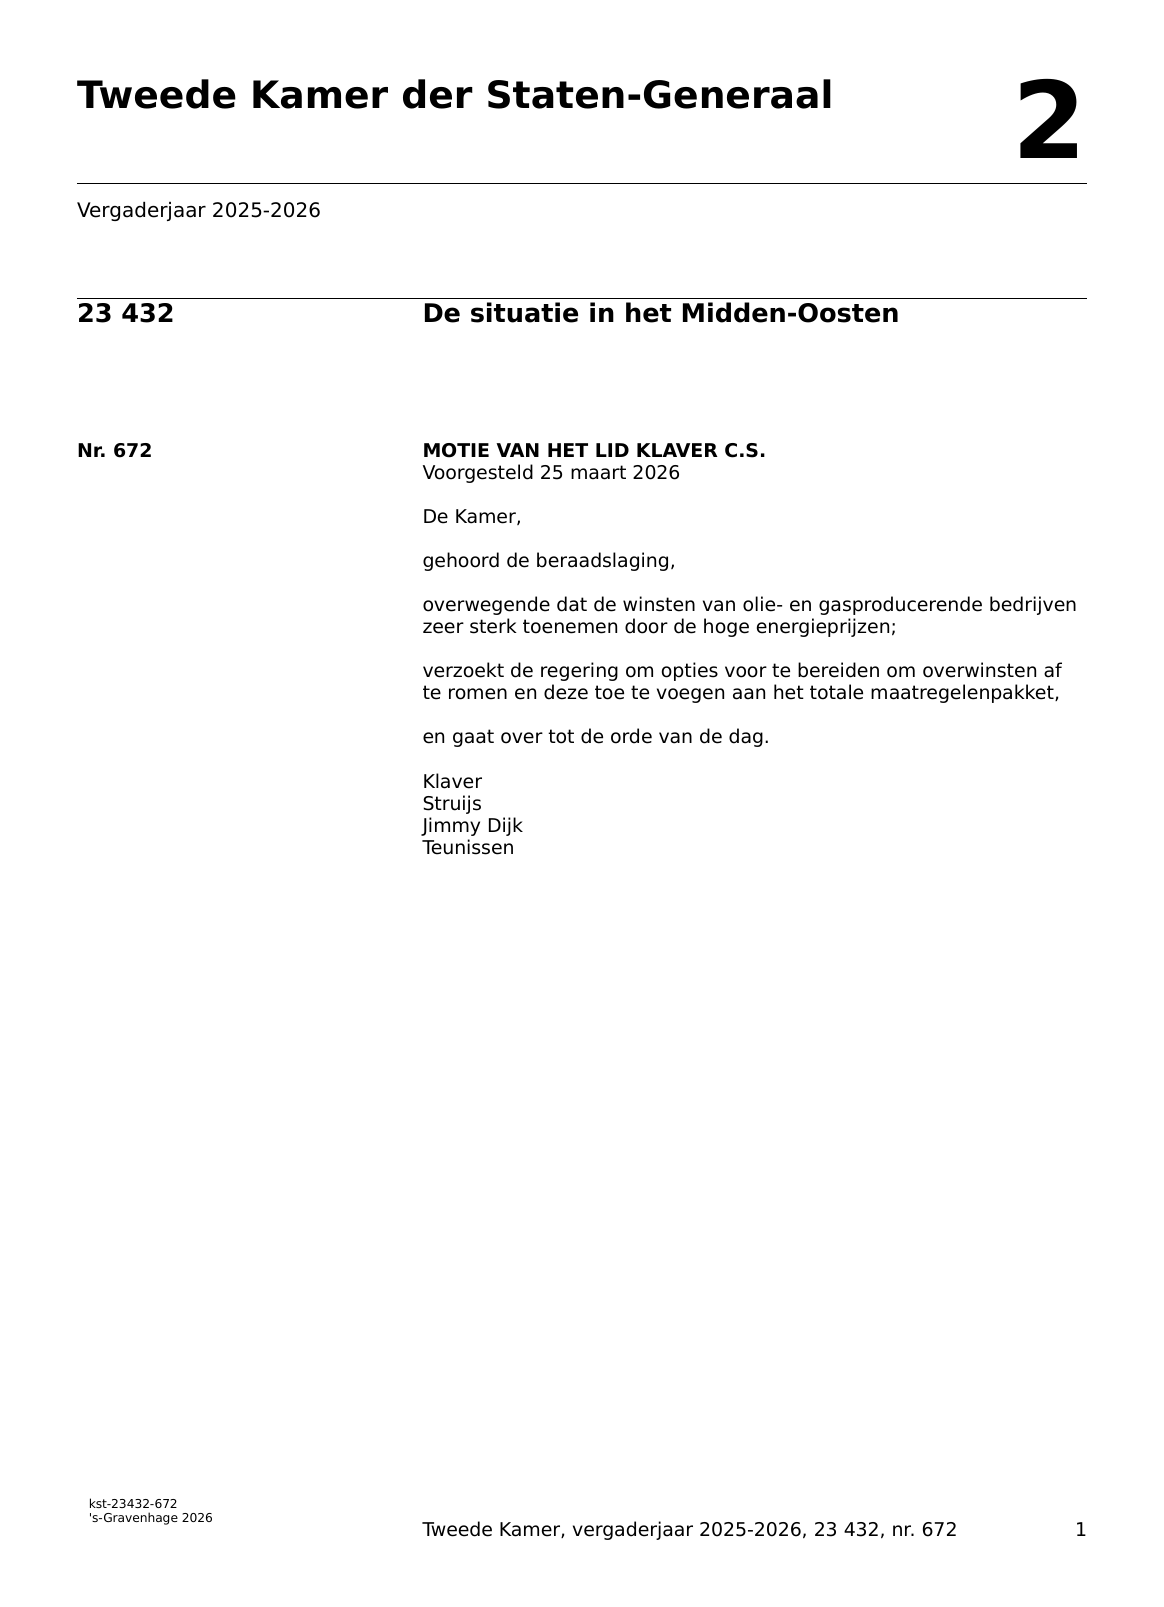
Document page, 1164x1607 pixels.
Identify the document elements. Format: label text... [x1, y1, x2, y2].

table_cell Vergaderjaar 2025-2026 [77, 184, 1087, 298]
text Voorgesteld 25 maart 2026 [422, 462, 1087, 484]
table_header Tweede Kamer der Staten-Generaal [77, 59, 886, 183]
text Teunissen [422, 837, 1087, 858]
text en gaat over tot de orde van de dag. [422, 726, 1087, 748]
text De Kamer, [422, 506, 1087, 528]
subtitle Nr. 672 MOTIE VAN HET LID KLAVER C.S. [77, 440, 1087, 462]
text Struijs [422, 793, 1087, 814]
text 's-Gravenhage 2026 [88, 1511, 323, 1525]
text verzoekt de regering om opties voor te bereiden om overwinsten af te romen en deze toe te voegen aan het totale maatregelenpakket, [422, 660, 1087, 704]
table_header 2 [886, 59, 1087, 183]
text Klaver [422, 771, 1087, 793]
text Jimmy Dijk [422, 814, 1087, 837]
text kst-23432-672 [88, 1497, 323, 1511]
subtitle 23 432 De situatie in het Midden-Oosten [77, 299, 1087, 329]
text overwegende dat de winsten van olie- en gasproducerende bedrijven zeer sterk toenemen door de hoge energieprijzen; [422, 594, 1087, 638]
text gehoord de beraadslaging, [422, 550, 1087, 572]
